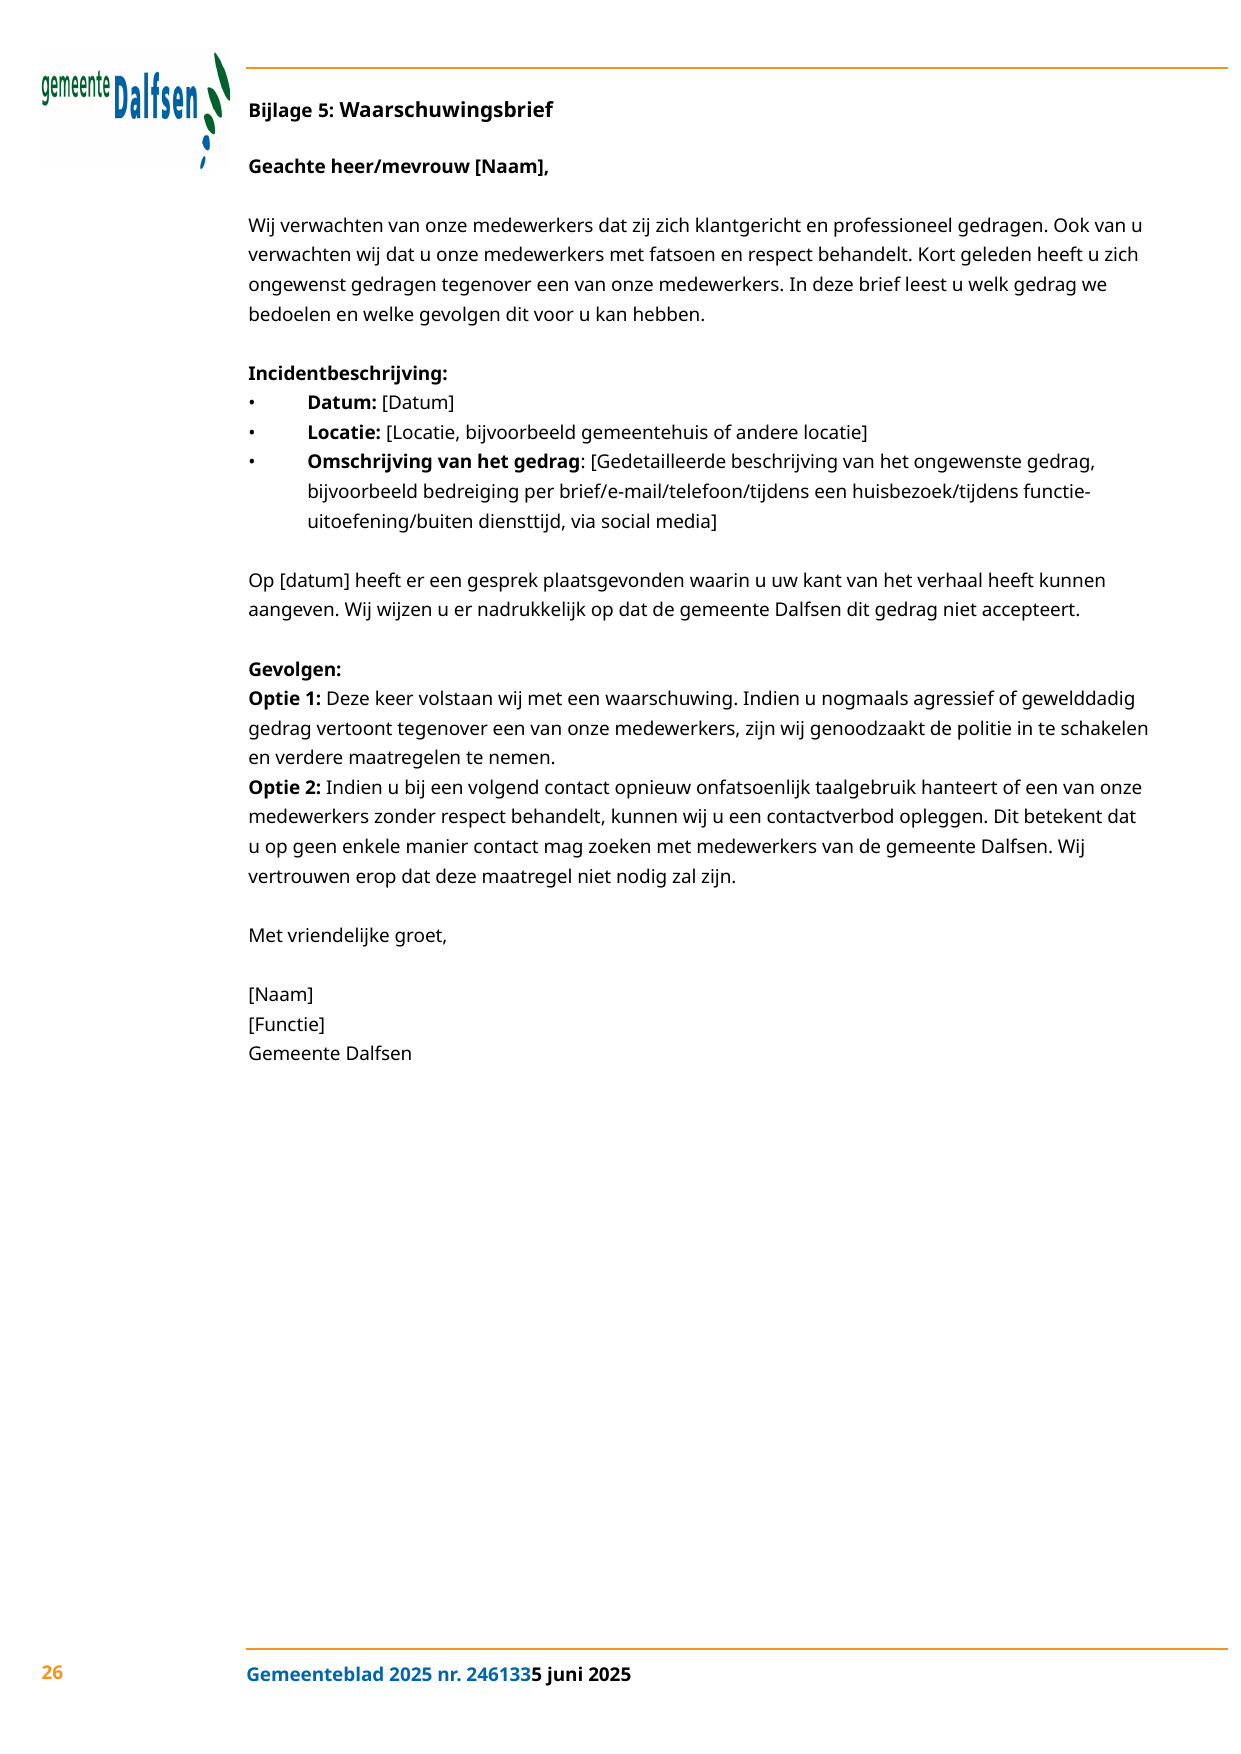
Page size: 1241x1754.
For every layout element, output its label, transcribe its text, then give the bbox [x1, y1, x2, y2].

text Wij verwachten van onze medewerkers dat zij zich klantgericht en professioneel gedragen. Ook van u verwachten wij dat u onze medewerkers met fatsoen en respect behandelt. Kort geleden heeft u zich ongewenst gedragen tegenover een van onze medewerkers. In deze brief leest u welk gedrag we bedoelen en welke gevolgen dit voor u kan hebben. [248, 212, 1152, 327]
text Bijlage 5: Waarschuwingsbrief [248, 95, 1152, 123]
text Optie 1: Deze keer volstaan wij met een waarschuwing. Indien u nogmaals agressief of gewelddadig gedrag vertoont tegenover een van onze medewerkers, zijn wij genoodzaakt de politie in te schakelen en verdere maatregelen te nemen. [248, 685, 1152, 770]
text Gevolgen: [248, 656, 1152, 682]
text Op [datum] heeft er een gesprek plaatsgevonden waarin u uw kant van het verhaal heeft kunnen aangeven. Wij wijzen u er nadrukkelijk op dat de gemeente Dalfsen dit gedrag niet accepteert. [248, 567, 1152, 622]
text Geachte heer/mevrouw [Naam], [248, 153, 1152, 179]
text Met vriendelijke groet, [248, 922, 1152, 948]
text Incidentbeschrijving: [248, 360, 1152, 386]
text [Functie] [248, 1011, 1152, 1037]
list Datum: [Datum] [248, 389, 1152, 415]
picture [41, 47, 231, 172]
list Locatie: [Locatie, bijvoorbeeld gemeentehuis of andere locatie] [248, 419, 1152, 445]
list Omschrijving van het gedrag: [Gedetailleerde beschrijving van het ongewenste gedrag, bijvoorbeeld bedreiging per brief/e-mail/telefoon/tijdens een huisbezoek/tijdens functie-uitoefening/buiten diensttijd, via social media] [248, 449, 1152, 534]
text [Naam] [248, 981, 1152, 1007]
text Gemeente Dalfsen [248, 1040, 1152, 1066]
text Optie 2: Indien u bij een volgend contact opnieuw onfatsoenlijk taalgebruik hanteert of een van onze medewerkers zonder respect behandelt, kunnen wij u een contactverbod opleggen. Dit betekent dat u op geen enkele manier contact mag zoeken met medewerkers van de gemeente Dalfsen. Wij vertrouwen erop dat deze maatregel niet nodig zal zijn. [248, 774, 1152, 889]
